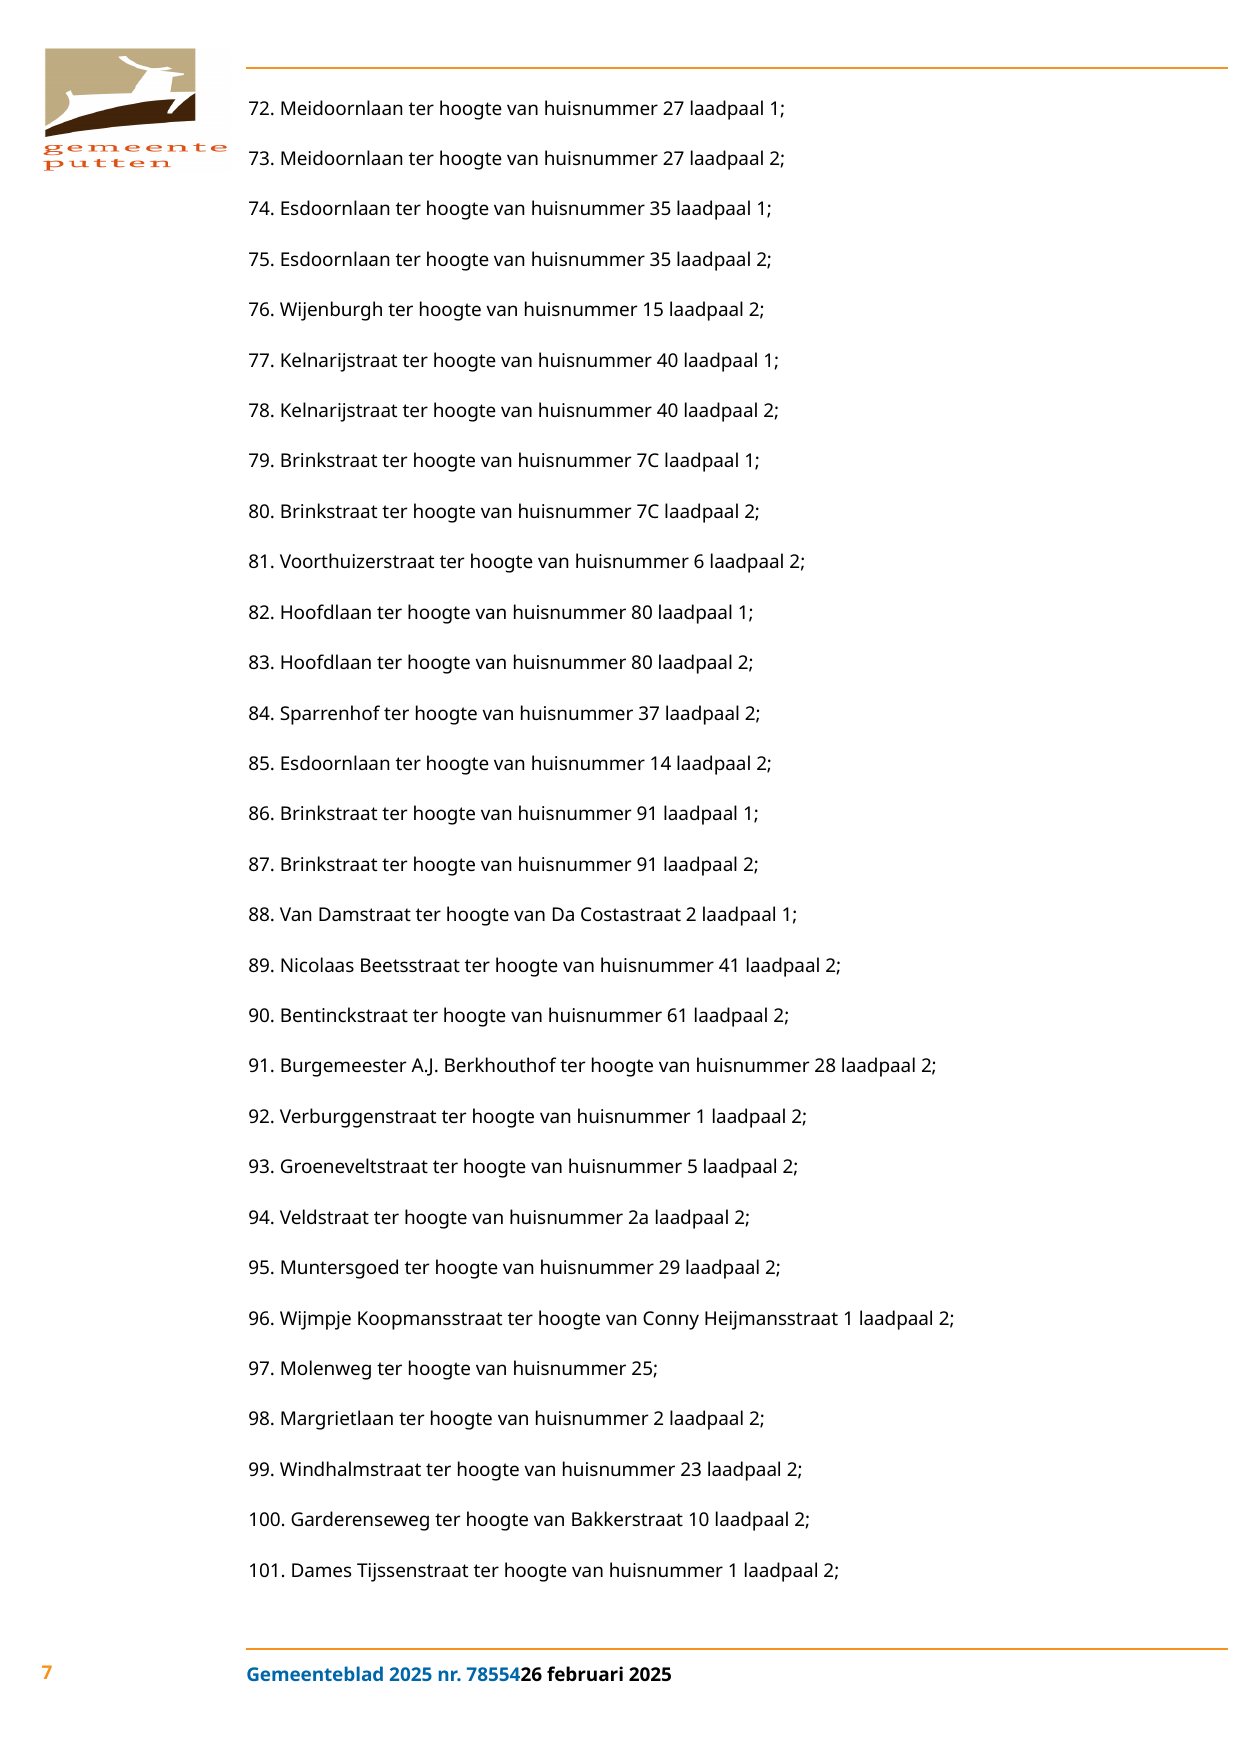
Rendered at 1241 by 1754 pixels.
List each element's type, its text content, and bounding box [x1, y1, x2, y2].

text 94. Veldstraat ter hoogte van huisnummer 2a laadpaal 2; [248, 1204, 1152, 1230]
text 89. Nicolaas Beetsstraat ter hoogte van huisnummer 41 laadpaal 2; [248, 952, 1152, 978]
text 96. Wijmpje Koopmansstraat ter hoogte van Conny Heijmansstraat 1 laadpaal 2; [248, 1305, 1152, 1331]
text 84. Sparrenhof ter hoogte van huisnummer 37 laadpaal 2; [248, 700, 1152, 726]
text 93. Groeneveltstraat ter hoogte van huisnummer 5 laadpaal 2; [248, 1153, 1152, 1179]
text 81. Voorthuizerstraat ter hoogte van huisnummer 6 laadpaal 2; [248, 548, 1152, 574]
text 79. Brinkstraat ter hoogte van huisnummer 7C laadpaal 1; [248, 448, 1152, 473]
text 92. Verburggenstraat ter hoogte van huisnummer 1 laadpaal 2; [248, 1103, 1152, 1129]
text 73. Meidoornlaan ter hoogte van huisnummer 27 laadpaal 2; [248, 145, 1152, 171]
text 78. Kelnarijstraat ter hoogte van huisnummer 40 laadpaal 2; [248, 397, 1152, 423]
text 82. Hoofdlaan ter hoogte van huisnummer 80 laadpaal 1; [248, 599, 1152, 625]
text 85. Esdoornlaan ter hoogte van huisnummer 14 laadpaal 2; [248, 750, 1152, 776]
text 76. Wijenburgh ter hoogte van huisnummer 15 laadpaal 2; [248, 296, 1152, 322]
text 77. Kelnarijstraat ter hoogte van huisnummer 40 laadpaal 1; [248, 347, 1152, 373]
text 80. Brinkstraat ter hoogte van huisnummer 7C laadpaal 2; [248, 498, 1152, 524]
text 97. Molenweg ter hoogte van huisnummer 25; [248, 1355, 1152, 1381]
text 100. Garderenseweg ter hoogte van Bakkerstraat 10 laadpaal 2; [248, 1506, 1152, 1532]
text 90. Bentinckstraat ter hoogte van huisnummer 61 laadpaal 2; [248, 1002, 1152, 1028]
text 87. Brinkstraat ter hoogte van huisnummer 91 laadpaal 2; [248, 851, 1152, 877]
text 91. Burgemeester A.J. Berkhouthof ter hoogte van huisnummer 28 laadpaal 2; [248, 1053, 1152, 1078]
text 99. Windhalmstraat ter hoogte van huisnummer 23 laadpaal 2; [248, 1456, 1152, 1482]
text 88. Van Damstraat ter hoogte van Da Costastraat 2 laadpaal 1; [248, 901, 1152, 927]
picture [41, 47, 231, 172]
text 74. Esdoornlaan ter hoogte van huisnummer 35 laadpaal 1; [248, 196, 1152, 221]
text 72. Meidoornlaan ter hoogte van huisnummer 27 laadpaal 1; [248, 95, 1152, 121]
text 83. Hoofdlaan ter hoogte van huisnummer 80 laadpaal 2; [248, 649, 1152, 675]
text 95. Muntersgoed ter hoogte van huisnummer 29 laadpaal 2; [248, 1254, 1152, 1280]
text 86. Brinkstraat ter hoogte van huisnummer 91 laadpaal 1; [248, 801, 1152, 826]
text 75. Esdoornlaan ter hoogte van huisnummer 35 laadpaal 2; [248, 246, 1152, 272]
text 98. Margrietlaan ter hoogte van huisnummer 2 laadpaal 2; [248, 1406, 1152, 1431]
text 101. Dames Tijssenstraat ter hoogte van huisnummer 1 laadpaal 2; [248, 1557, 1152, 1583]
